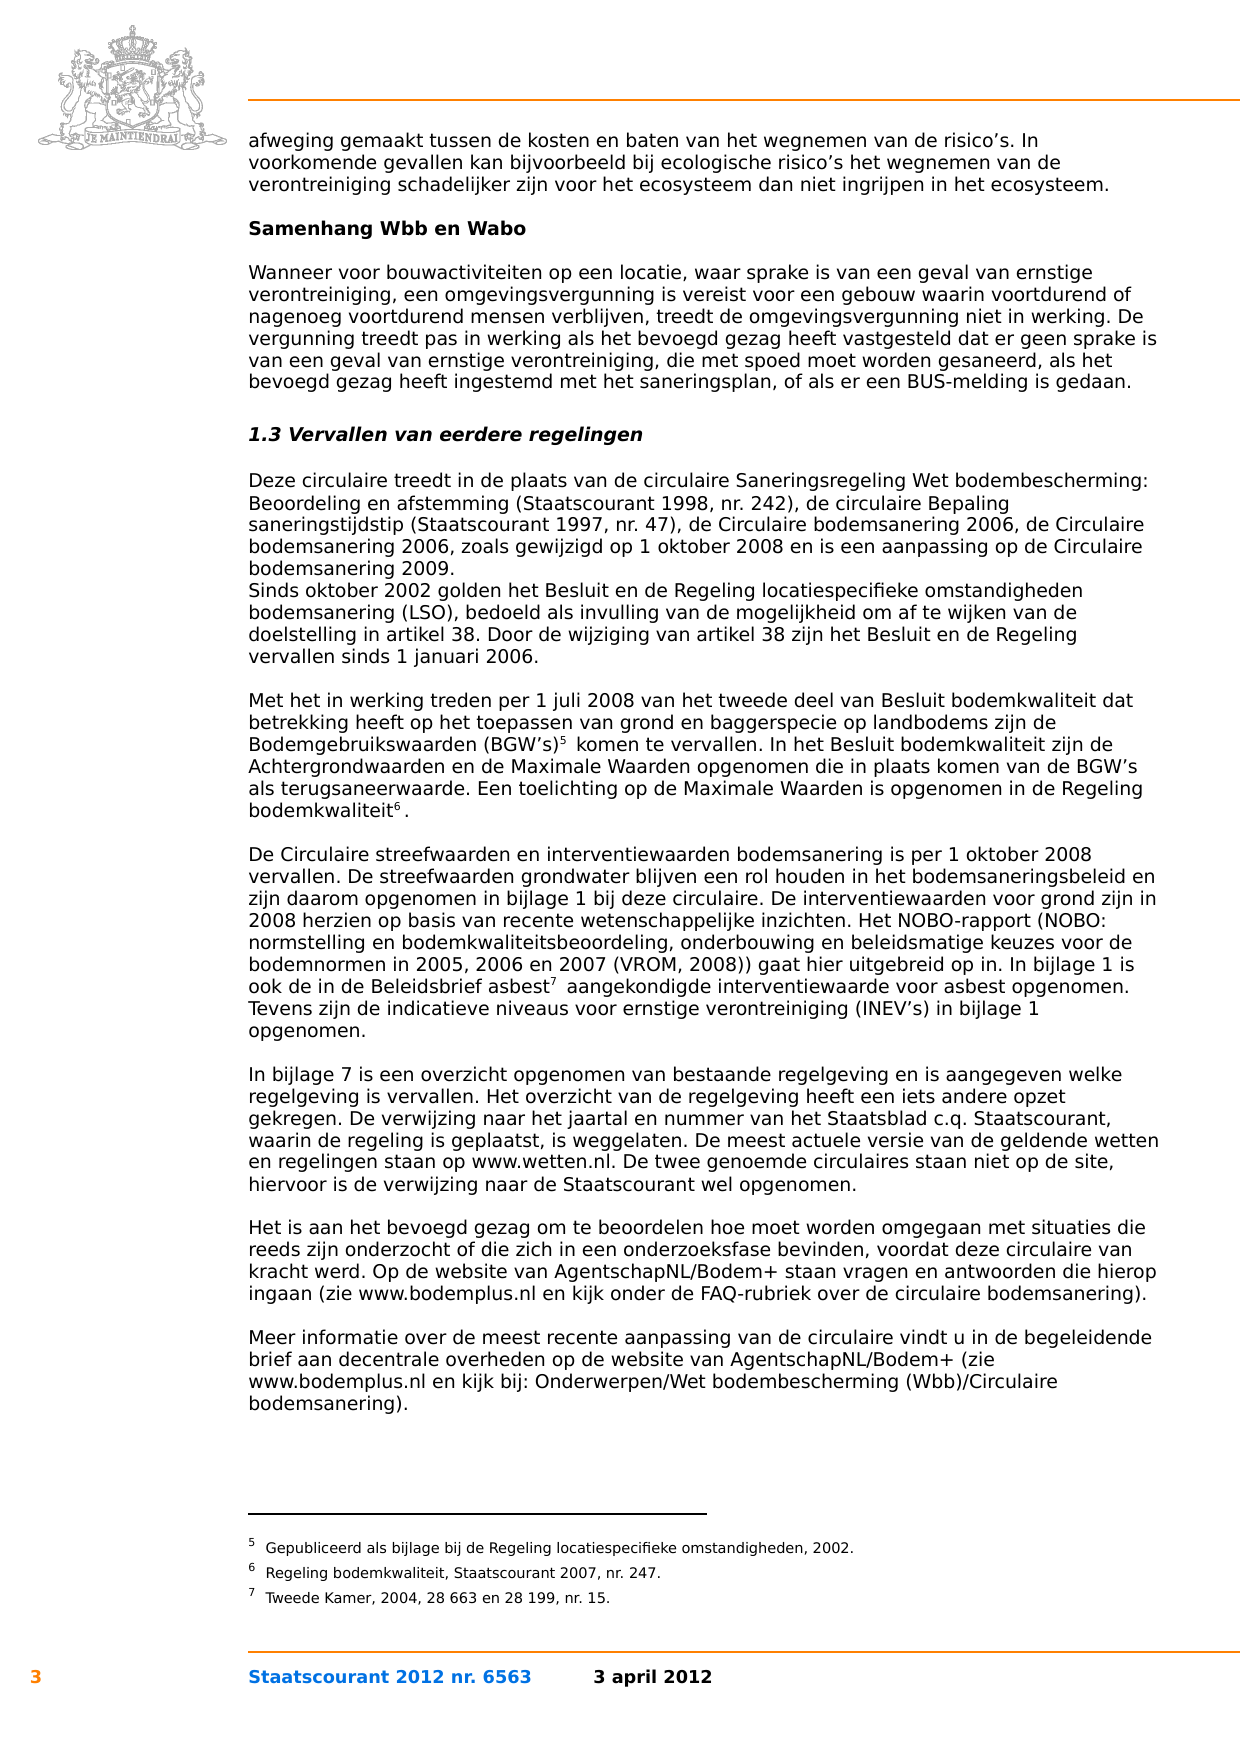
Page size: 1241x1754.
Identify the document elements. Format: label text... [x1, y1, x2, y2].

text Het is aan het bevoegd gezag om te beoordelen hoe moet worden omgegaan met situaties die reeds zijn onderzocht of die zich in een onderzoeksfase bevinden, voordat deze circulaire van kracht werd. Op de website van AgentschapNL/Bodem+ staan vragen en antwoorden die hierop ingaan (zie www.bodemplus.nl en kijk onder de FAQ-rubriek over de circulaire bodemsanering). [248, 1217, 1163, 1305]
text In bijlage 7 is een overzicht opgenomen van bestaande regelgeving en is aangegeven welke regelgeving is vervallen. Het overzicht van de regelgeving heeft een iets andere opzet gekregen. De verwijzing naar het jaartal en nummer van het Staatsblad c.q. Staatscourant, waarin de regeling is geplaatst, is weggelaten. De meest actuele versie van de geldende wetten en regelingen staan op www.wetten.nl. De twee genoemde circulaires staan niet op de site, hiervoor is de verwijzing naar de Staatscourant wel opgenomen. [248, 1063, 1163, 1195]
text Wanneer voor bouwactiviteiten op een locatie, waar sprake is van een geval van ernstige verontreiniging, een omgevingsvergunning is vereist voor een gebouw waarin voortdurend of nagenoeg voortdurend mensen verblijven, treedt de omgevingsvergunning niet in werking. De vergunning treedt pas in werking als het bevoegd gezag heeft vastgesteld dat er geen sprake is van een geval van ernstige verontreiniging, die met spoed moet worden gesaneerd, als het bevoegd gezag heeft ingestemd met het saneringsplan, of als er een BUS-melding is gedaan. [248, 262, 1163, 393]
text Meer informatie over de meest recente aanpassing van de circulaire vindt u in de begeleidende brief aan decentrale overheden op de website van AgentschapNL/Bodem+ (zie www.bodemplus.nl en kijk bij: Onderwerpen/Wet bodembescherming (Wbb)/Circulaire bodemsanering). [248, 1327, 1163, 1415]
text afweging gemaakt tussen de kosten en baten van het wegnemen van de risico’s. In voorkomende gevallen kan bijvoorbeeld bij ecologische risico’s het wegnemen van de verontreiniging schadelijker zijn voor het ecosysteem dan niet ingrijpen in het ecosysteem. [248, 130, 1163, 196]
text Regeling bodemkwaliteit, Staatscourant 2007, nr. 247. [248, 1561, 1163, 1583]
text Tweede Kamer, 2004, 28 663 en 28 199, nr. 15. [248, 1586, 1163, 1608]
text Met het in werking treden per 1 juli 2008 van het tweede deel van Besluit bodemkwaliteit dat betrekking heeft op het toepassen van grond en baggerspecie op landbodems zijn de Bodemgebruikswaarden (BGW’s) komen te vervallen. In het Besluit bodemkwaliteit zijn de Achtergrondwaarden en de Maximale Waarden opgenomen die in plaats komen van de BGW’s als terugsaneerwaarde. Een toelichting op de Maximale Waarden is opgenomen in de Regeling bodemkwaliteit. [248, 690, 1163, 822]
text Gepubliceerd als bijlage bij de Regeling locatiespecifieke omstandigheden, 2002. [248, 1536, 1163, 1558]
text Deze circulaire treedt in de plaats van de circulaire Saneringsregeling Wet bodembescherming: Beoordeling en afstemming (Staatscourant 1998, nr. 242), de circulaire Bepaling saneringstijdstip (Staatscourant 1997, nr. 47), de Circulaire bodemsanering 2006, de Circulaire bodemsanering 2006, zoals gewijzigd op 1 oktober 2008 en is een aanpassing op de Circulaire bodemsanering 2009. [248, 470, 1163, 580]
text De Circulaire streefwaarden en interventiewaarden bodemsanering is per 1 oktober 2008 vervallen. De streefwaarden grondwater blijven een rol houden in het bodemsaneringsbeleid en zijn daarom opgenomen in bijlage 1 bij deze circulaire. De interventiewaarden voor grond zijn in 2008 herzien op basis van recente wetenschappelijke inzichten. Het NOBO-rapport (NOBO: normstelling en bodemkwaliteitsbeoordeling, onderbouwing en beleidsmatige keuzes voor de bodemnormen in 2005, 2006 en 2007 (VROM, 2008)) gaat hier uitgebreid op in. In bijlage 1 is ook de in de Beleidsbrief asbest aangekondigde interventiewaarde voor asbest opgenomen. Tevens zijn de indicatieve niveaus voor ernstige verontreiniging (INEV’s) in bijlage 1 opgenomen. [248, 844, 1163, 1042]
text Sinds oktober 2002 golden het Besluit en de Regeling locatiespecifieke omstandigheden bodemsanering (LSO), bedoeld als invulling van de mogelijkheid om af te wijken van de doelstelling in artikel 38. Door de wijziging van artikel 38 zijn het Besluit en de Regeling vervallen sinds 1 januari 2006. [248, 580, 1163, 668]
subtitle 1.3 Vervallen van eerdere regelingen [248, 423, 1163, 445]
picture [38, 25, 227, 150]
subtitle Samenhang Wbb en Wabo [248, 218, 1163, 240]
